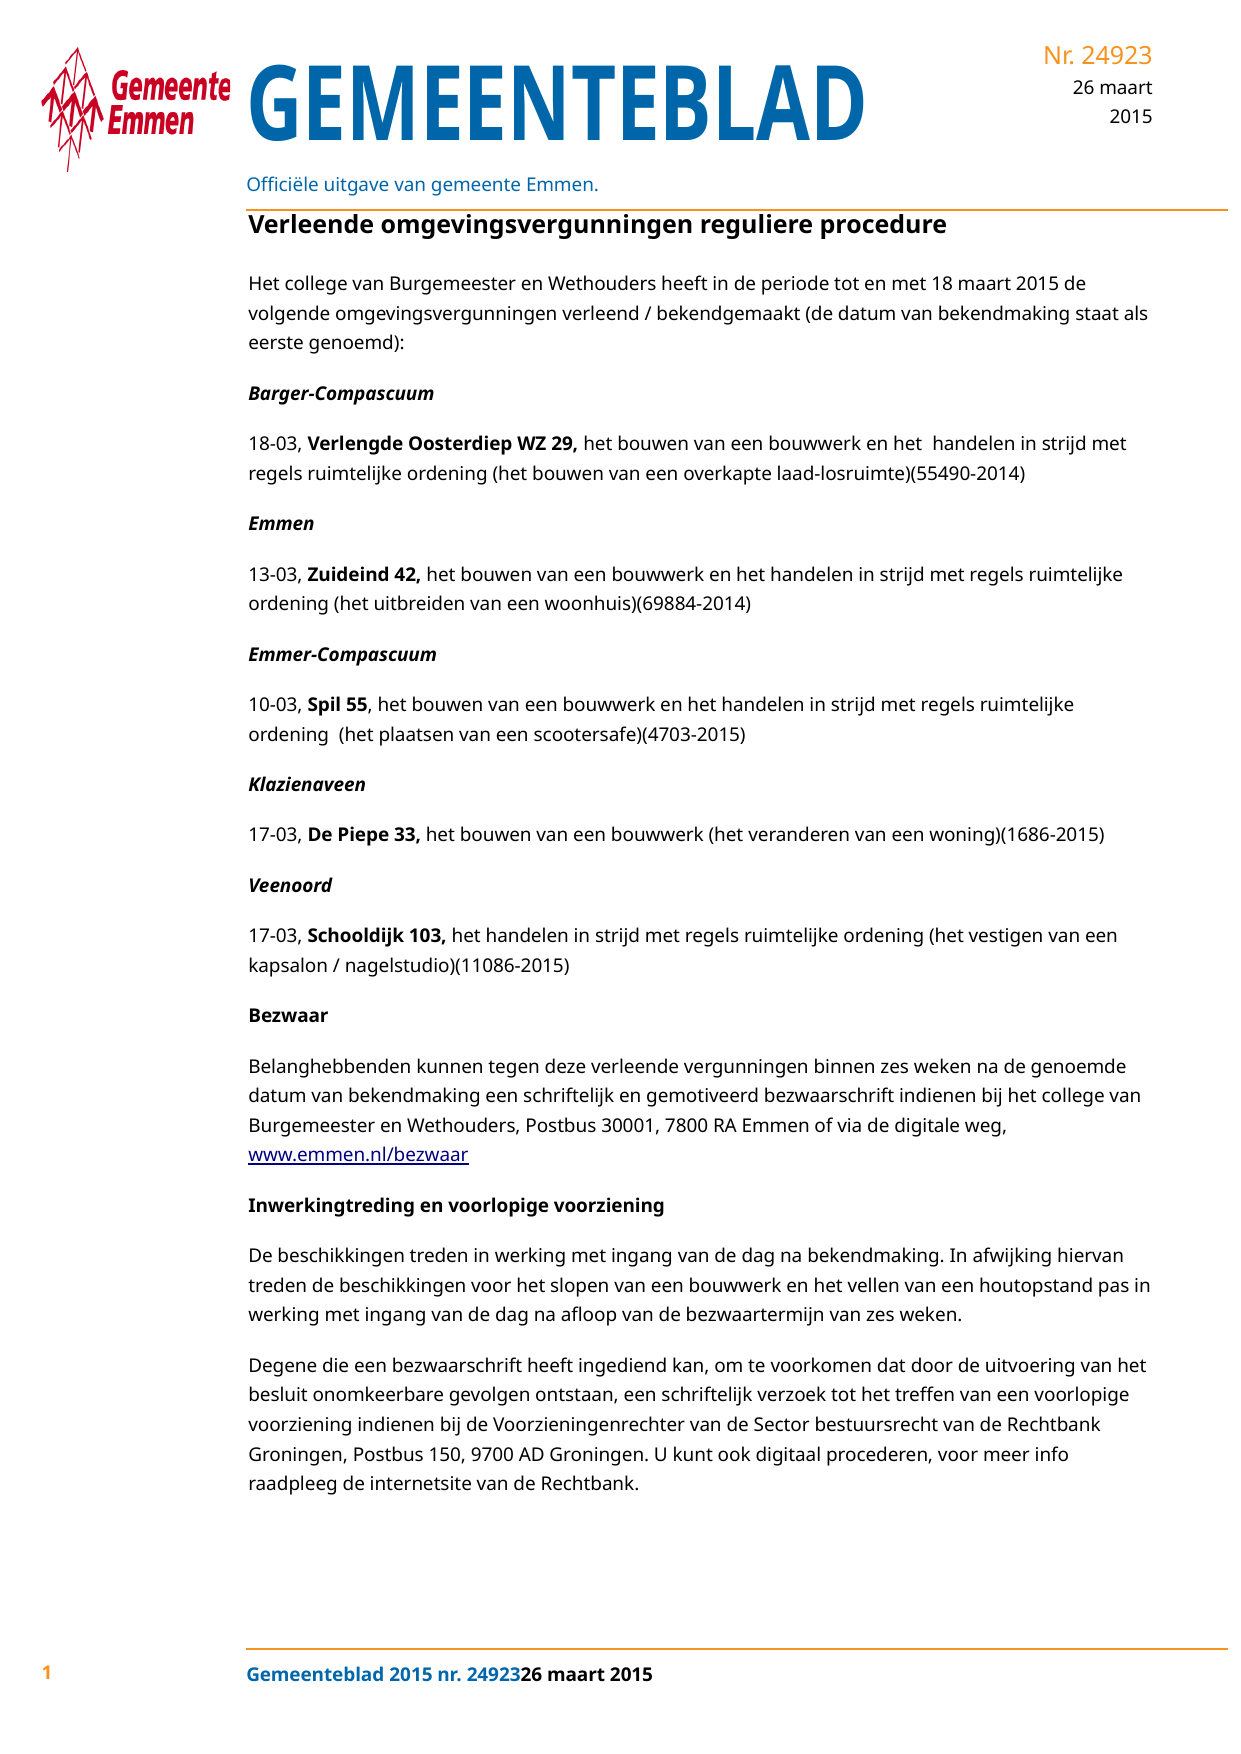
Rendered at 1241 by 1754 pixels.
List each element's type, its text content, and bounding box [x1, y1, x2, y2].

text Emmer-Compascuum [248, 641, 1152, 666]
text Verleende omgevingsvergunningen reguliere procedure [248, 211, 1152, 241]
text De beschikkingen treden in werking met ingang van de dag na bekendmaking. In afwijking hiervan treden de beschikkingen voor het slopen van een bouwwerk en het vellen van een houtopstand pas in werking met ingang van de dag na afloop van de bezwaartermijn van zes weken. [248, 1242, 1152, 1327]
picture [41, 47, 231, 172]
text Bezwaar [248, 1002, 1152, 1028]
text Veenoord [248, 872, 1152, 898]
text Belanghebbenden kunnen tegen deze verleende vergunningen binnen zes weken na de genoemde datum van bekendmaking een schriftelijk en gemotiveerd bezwaarschrift indienen bij het college van Burgemeester en Wethouders, Postbus 30001, 7800 RA Emmen of via de digitale weg, www.emmen.nl/bezwaar [248, 1053, 1152, 1167]
text Barger-Compascuum [248, 380, 1152, 406]
text Het college van Burgemeester en Wethouders heeft in de periode tot en met 18 maart 2015 de volgende omgevingsvergunningen verleend / bekendgemaakt (de datum van bekendmaking staat als eerste genoemd): [248, 270, 1152, 355]
text 17-03, Schooldijk 103, het handelen in strijd met regels ruimtelijke ordening (het vestigen van een kapsalon / nagelstudio)(11086-2015) [248, 922, 1152, 978]
text Inwerkingtreding en voorlopige voorziening [248, 1192, 1152, 1218]
text Emmen [248, 510, 1152, 536]
text Degene die een bezwaarschrift heeft ingediend kan, om te voorkomen dat door de uitvoering van het besluit onomkeerbare gevolgen ontstaan, een schriftelijk verzoek tot het treffen van een voorlopige voorziening indienen bij de Voorzieningenrechter van de Sector bestuursrecht van de Rechtbank Groningen, Postbus 150, 9700 AD Groningen. U kunt ook digitaal procederen, voor meer info raadpleeg de internetsite van de Rechtbank. [248, 1352, 1152, 1496]
text 18-03, Verlengde Oosterdiep WZ 29, het bouwen van een bouwwerk en het handelen in strijd met regels ruimtelijke ordening (het bouwen van een overkapte laad-losruimte)(55490-2014) [248, 430, 1152, 486]
text 13-03, Zuideind 42, het bouwen van een bouwwerk en het handelen in strijd met regels ruimtelijke ordening (het uitbreiden van een woonhuis)(69884-2014) [248, 561, 1152, 616]
text 10-03, Spil 55, het bouwen van een bouwwerk en het handelen in strijd met regels ruimtelijke ordening (het plaatsen van een scootersafe)(4703-2015) [248, 691, 1152, 746]
text 17-03, De Piepe 33, het bouwen van een bouwwerk (het veranderen van een woning)(1686-2015) [248, 822, 1152, 847]
text Klazienaveen [248, 771, 1152, 797]
